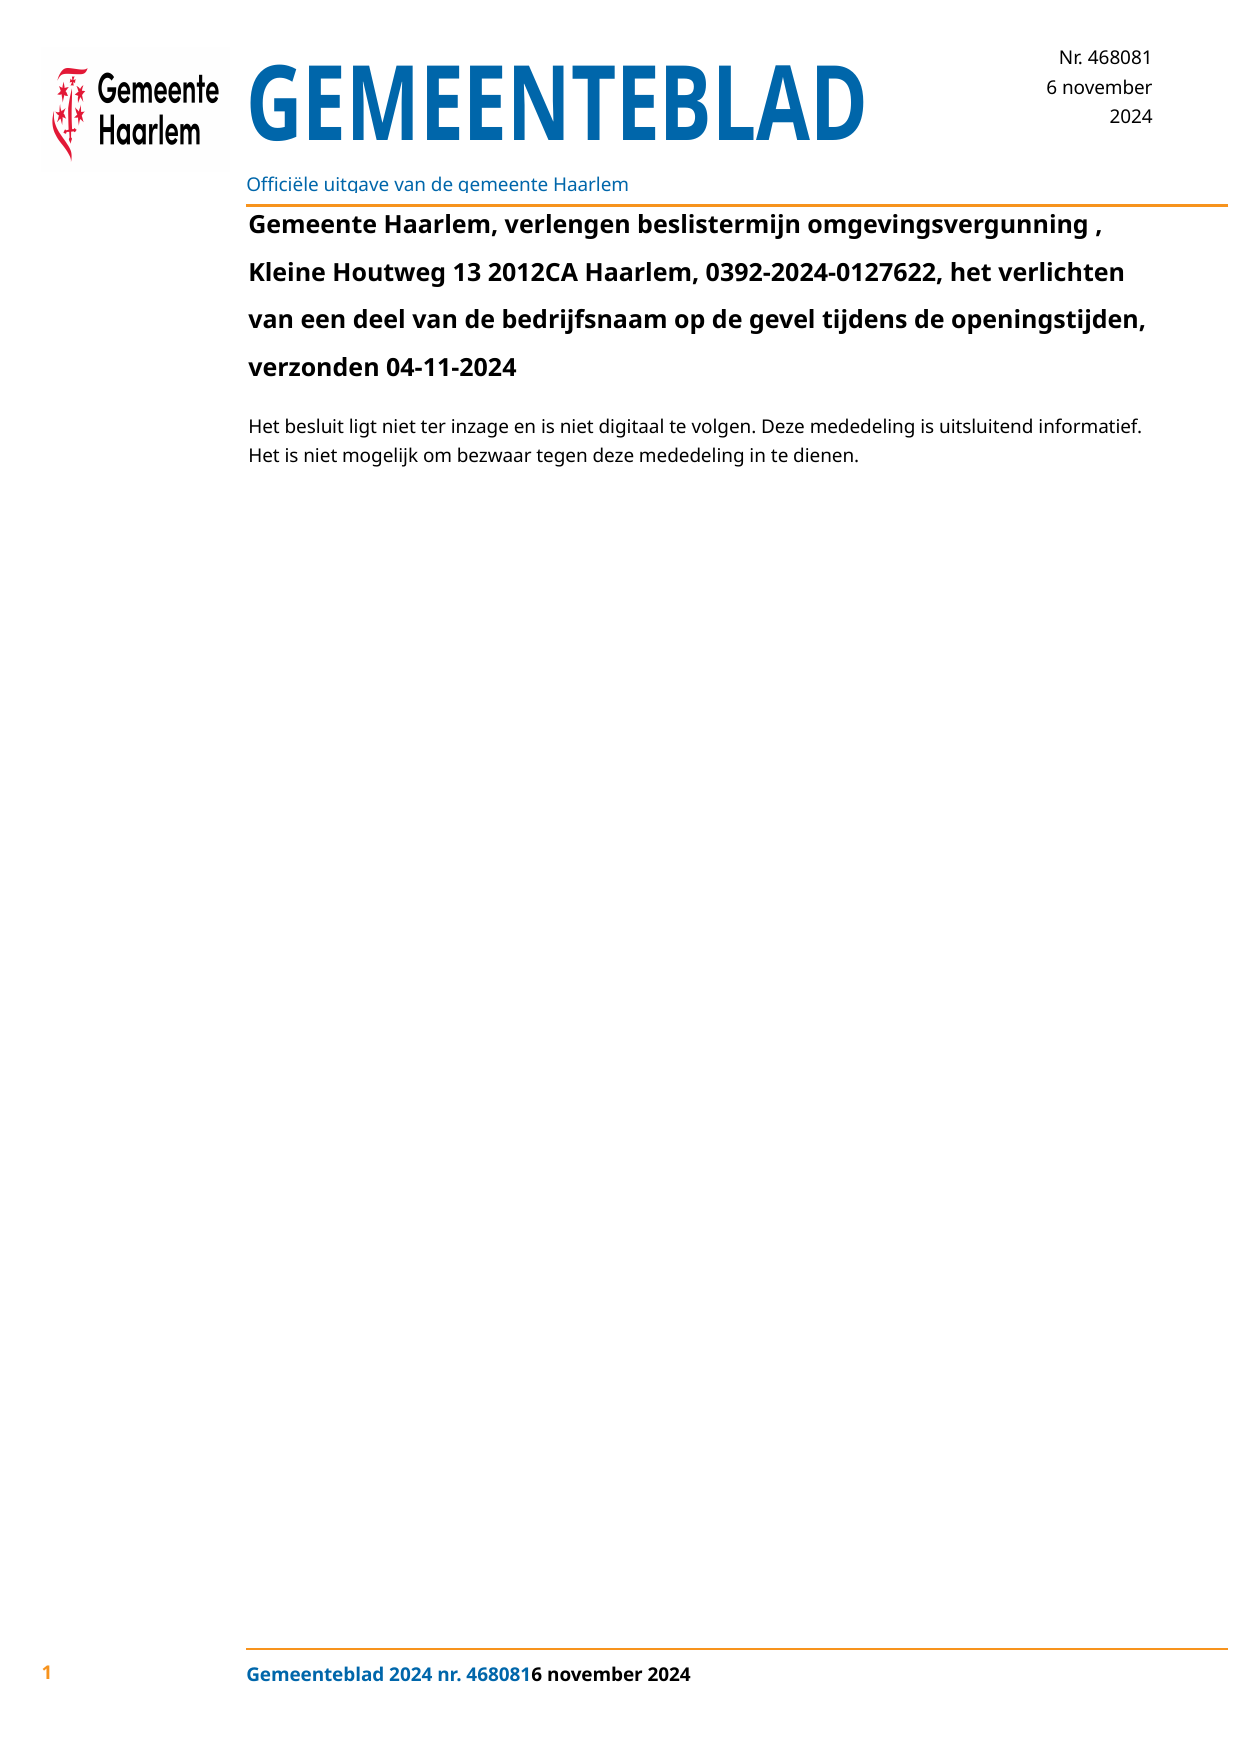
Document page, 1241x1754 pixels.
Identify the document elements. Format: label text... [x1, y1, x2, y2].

text Het besluit ligt niet ter inzage en is niet digitaal te volgen. Deze mededeling is uitsluitend informatief. Het is niet mogelijk om bezwaar tegen deze mededeling in te dienen. [248, 413, 1152, 468]
text Gemeente Haarlem, verlengen beslistermijn omgevingsvergunning , Kleine Houtweg 13 2012CA Haarlem, 0392-2024-0127622, het verlichten van een deel van de bedrijfsnaam op de gevel tijdens de openingstijden, verzonden 04-11-2024 [248, 207, 1152, 384]
picture [41, 47, 231, 172]
